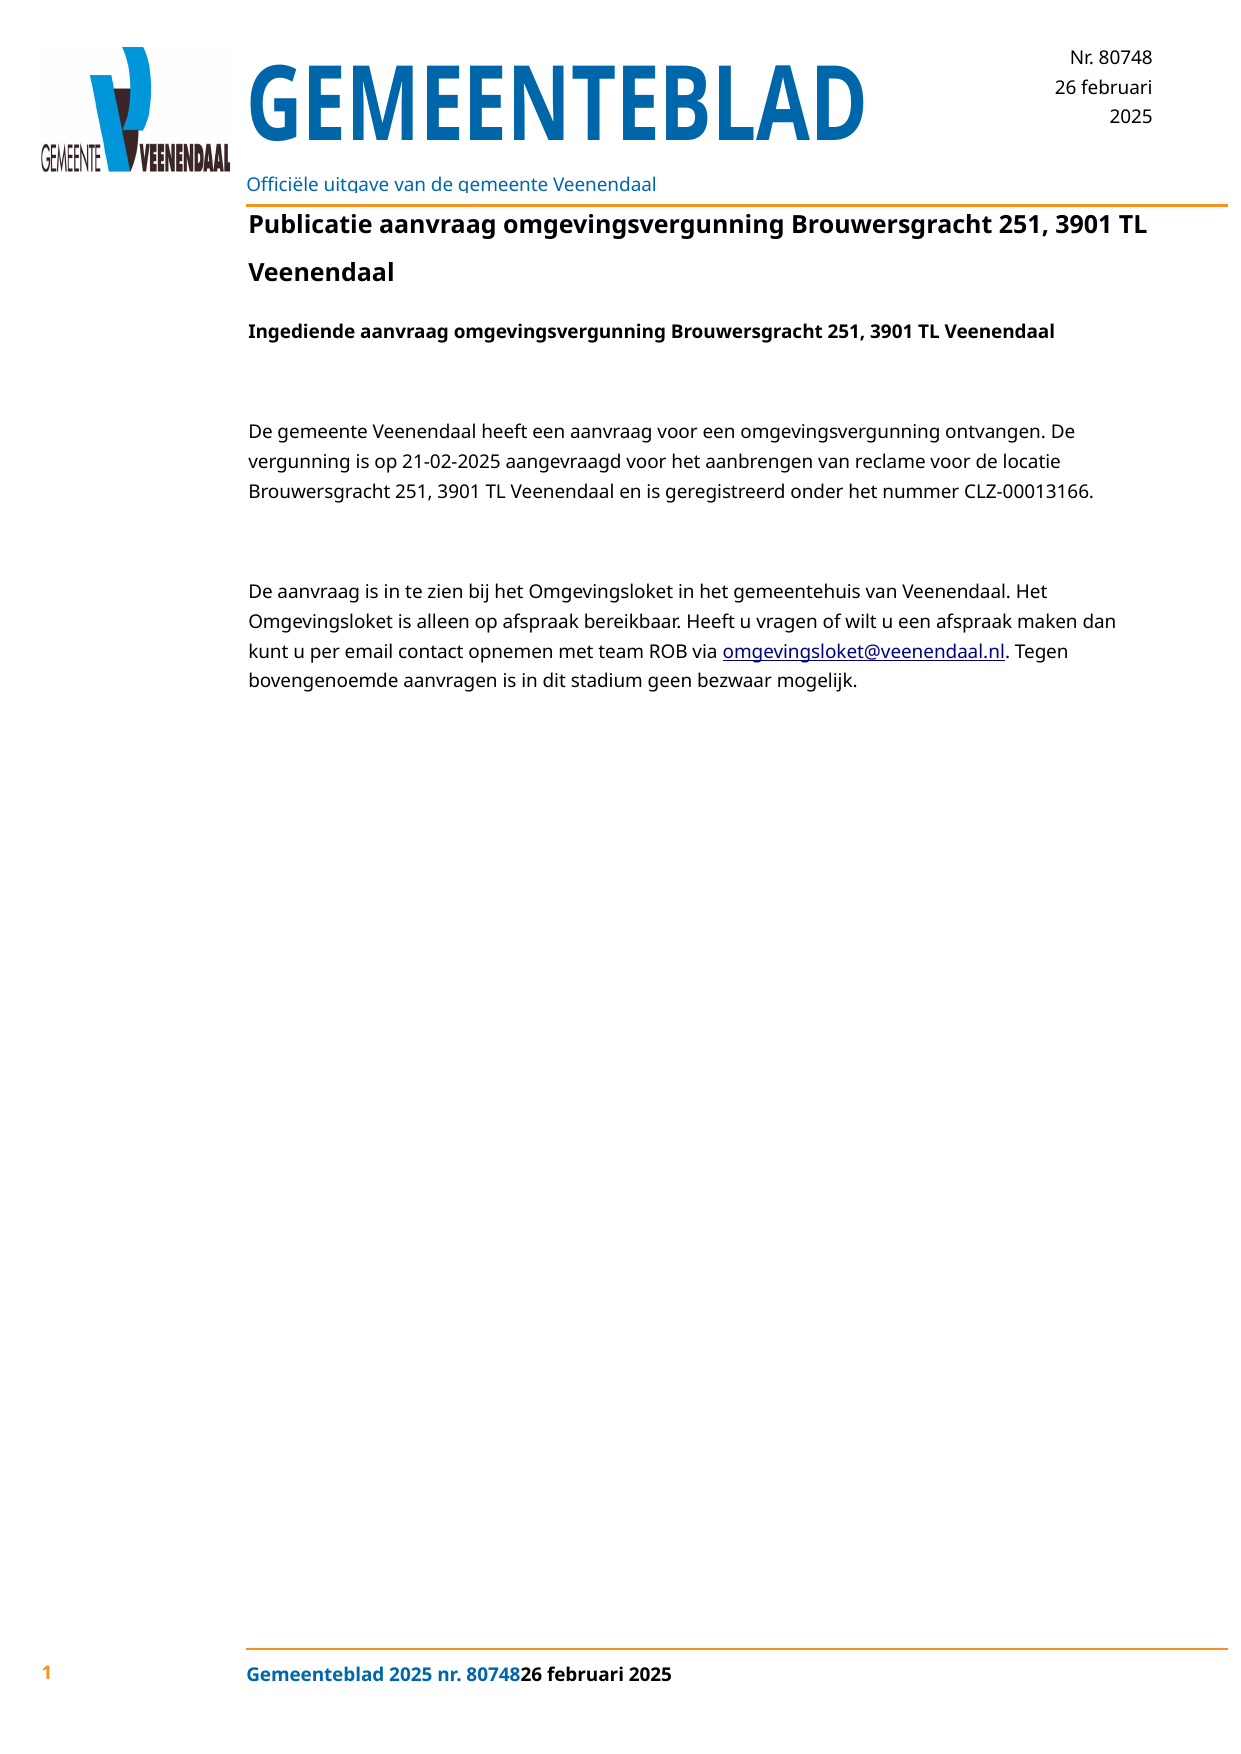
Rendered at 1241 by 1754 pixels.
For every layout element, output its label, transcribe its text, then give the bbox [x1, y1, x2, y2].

text Ingediende aanvraag omgevingsvergunning Brouwersgracht 251, 3901 TL Veenendaal [248, 318, 1152, 344]
picture [123, 47, 231, 172]
picture [41, 47, 130, 172]
text De gemeente Veenendaal heeft een aanvraag voor een omgevingsvergunning ontvangen. De vergunning is op 21-02-2025 aangevraagd voor het aanbrengen van reclame voor de locatie Brouwersgracht 251, 3901 TL Veenendaal en is geregistreerd onder het nummer CLZ-00013166. [248, 419, 1152, 504]
text Publicatie aanvraag omgevingsvergunning Brouwersgracht 251, 3901 TL Veenendaal [248, 207, 1152, 288]
text De aanvraag is in te zien bij het Omgevingsloket in het gemeentehuis van Veenendaal. Het Omgevingsloket is alleen op afspraak bereikbaar. Heeft u vragen of wilt u een afspraak maken dan kunt u per email contact opnemen met team ROB via omgevingsloket@veenendaal.nl. Tegen bovengenoemde aanvragen is in dit stadium geen bezwaar mogelijk. [248, 579, 1152, 693]
